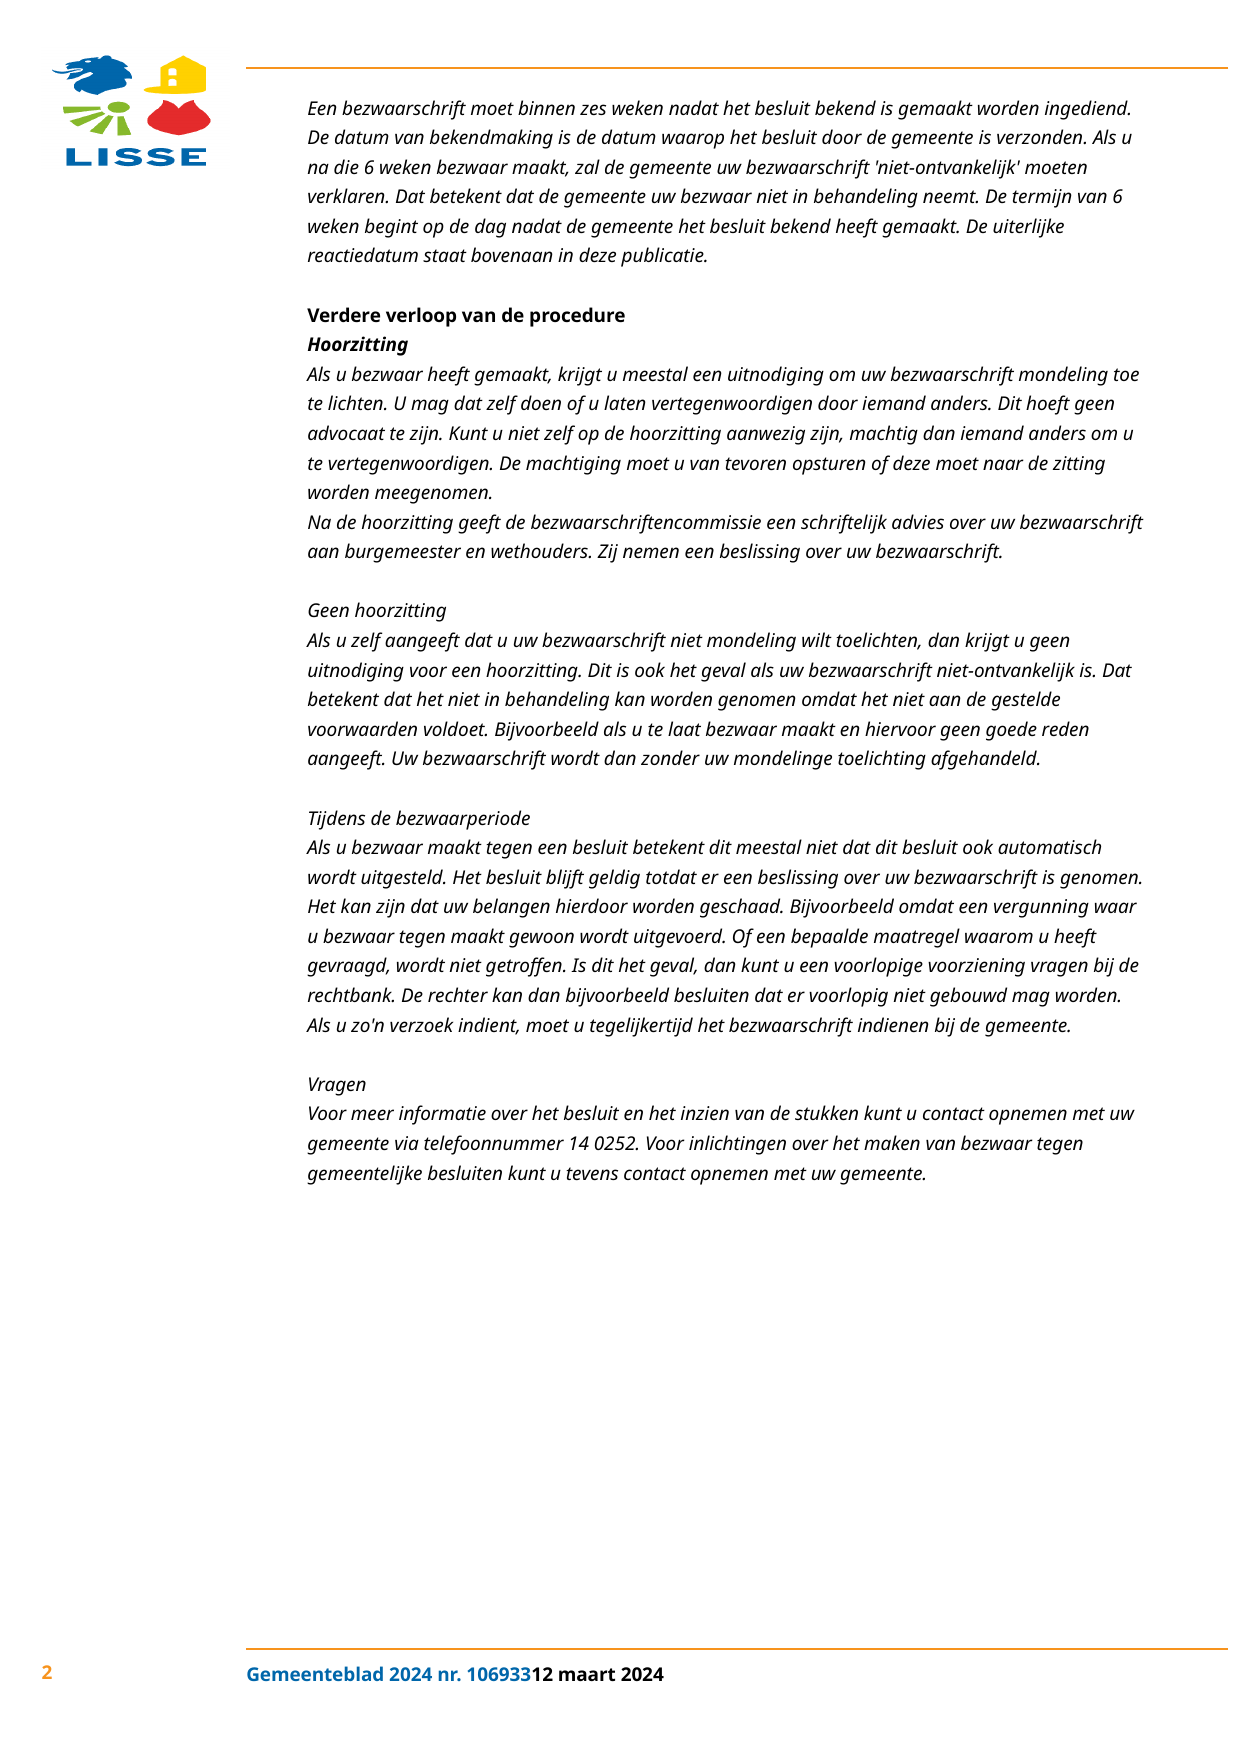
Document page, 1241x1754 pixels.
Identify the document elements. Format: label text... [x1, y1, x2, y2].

picture [41, 47, 231, 172]
list Vragen [248, 1071, 1152, 1097]
list Hoorzitting [248, 331, 1152, 357]
list Als u bezwaar maakt tegen een besluit betekent dit meestal niet dat dit besluit ook automatisch wordt uitgesteld. Het besluit blijft geldig totdat er een beslissing over uw bezwaarschrift is genomen. Het kan zijn dat uw belangen hierdoor worden geschaad. Bijvoorbeeld omdat een vergunning waar u bezwaar tegen maakt gewoon wordt uitgevoerd. Of een bepaalde maatregel waarom u heeft gevraagd, wordt niet getroffen. Is dit het geval, dan kunt u een voorlopige voorziening vragen bij de rechtbank. De rechter kan dan bijvoorbeeld besluiten dat er voorlopig niet gebouwd mag worden. Als u zo'n verzoek indient, moet u tegelijkertijd het bezwaarschrift indienen bij de gemeente. [248, 834, 1152, 1038]
list Geen hoorzitting [248, 598, 1152, 623]
list Na de hoorzitting geeft de bezwaarschriftencommissie een schriftelijk advies over uw bezwaarschrift aan burgemeester en wethouders. Zij nemen een beslissing over uw bezwaarschrift. [248, 509, 1152, 564]
list Verdere verloop van de procedure [248, 302, 1152, 328]
list Een bezwaarschrift moet binnen zes weken nadat het besluit bekend is gemaakt worden ingediend. De datum van bekendmaking is de datum waarop het besluit door de gemeente is verzonden. Als u na die 6 weken bezwaar maakt, zal de gemeente uw bezwaarschrift 'niet-ontvankelijk' moeten verklaren. Dat betekent dat de gemeente uw bezwaar niet in behandeling neemt. De termijn van 6 weken begint op de dag nadat de gemeente het besluit bekend heeft gemaakt. De uiterlijke reactiedatum staat bovenaan in deze publicatie. [248, 95, 1152, 268]
list Tijdens de bezwaarperiode [248, 805, 1152, 831]
list Als u zelf aangeeft dat u uw bezwaarschrift niet mondeling wilt toelichten, dan krijgt u geen uitnodiging voor een hoorzitting. Dit is ook het geval als uw bezwaarschrift niet-ontvankelijk is. Dat betekent dat het niet in behandeling kan worden genomen omdat het niet aan de gestelde voorwaarden voldoet. Bijvoorbeeld als u te laat bezwaar maakt en hiervoor geen goede reden aangeeft. Uw bezwaarschrift wordt dan zonder uw mondelinge toelichting afgehandeld. [248, 627, 1152, 771]
list Voor meer informatie over het besluit en het inzien van de stukken kunt u contact opnemen met uw gemeente via telefoonnummer 14 0252. Voor inlichtingen over het maken van bezwaar tegen gemeentelijke besluiten kunt u tevens contact opnemen met uw gemeente. [248, 1101, 1152, 1186]
list Als u bezwaar heeft gemaakt, krijgt u meestal een uitnodiging om uw bezwaarschrift mondeling toe te lichten. U mag dat zelf doen of u laten vertegenwoordigen door iemand anders. Dit hoeft geen advocaat te zijn. Kunt u niet zelf op de hoorzitting aanwezig zijn, machtig dan iemand anders om u te vertegenwoordigen. De machtiging moet u van tevoren opsturen of deze moet naar de zitting worden meegenomen. [248, 361, 1152, 505]
